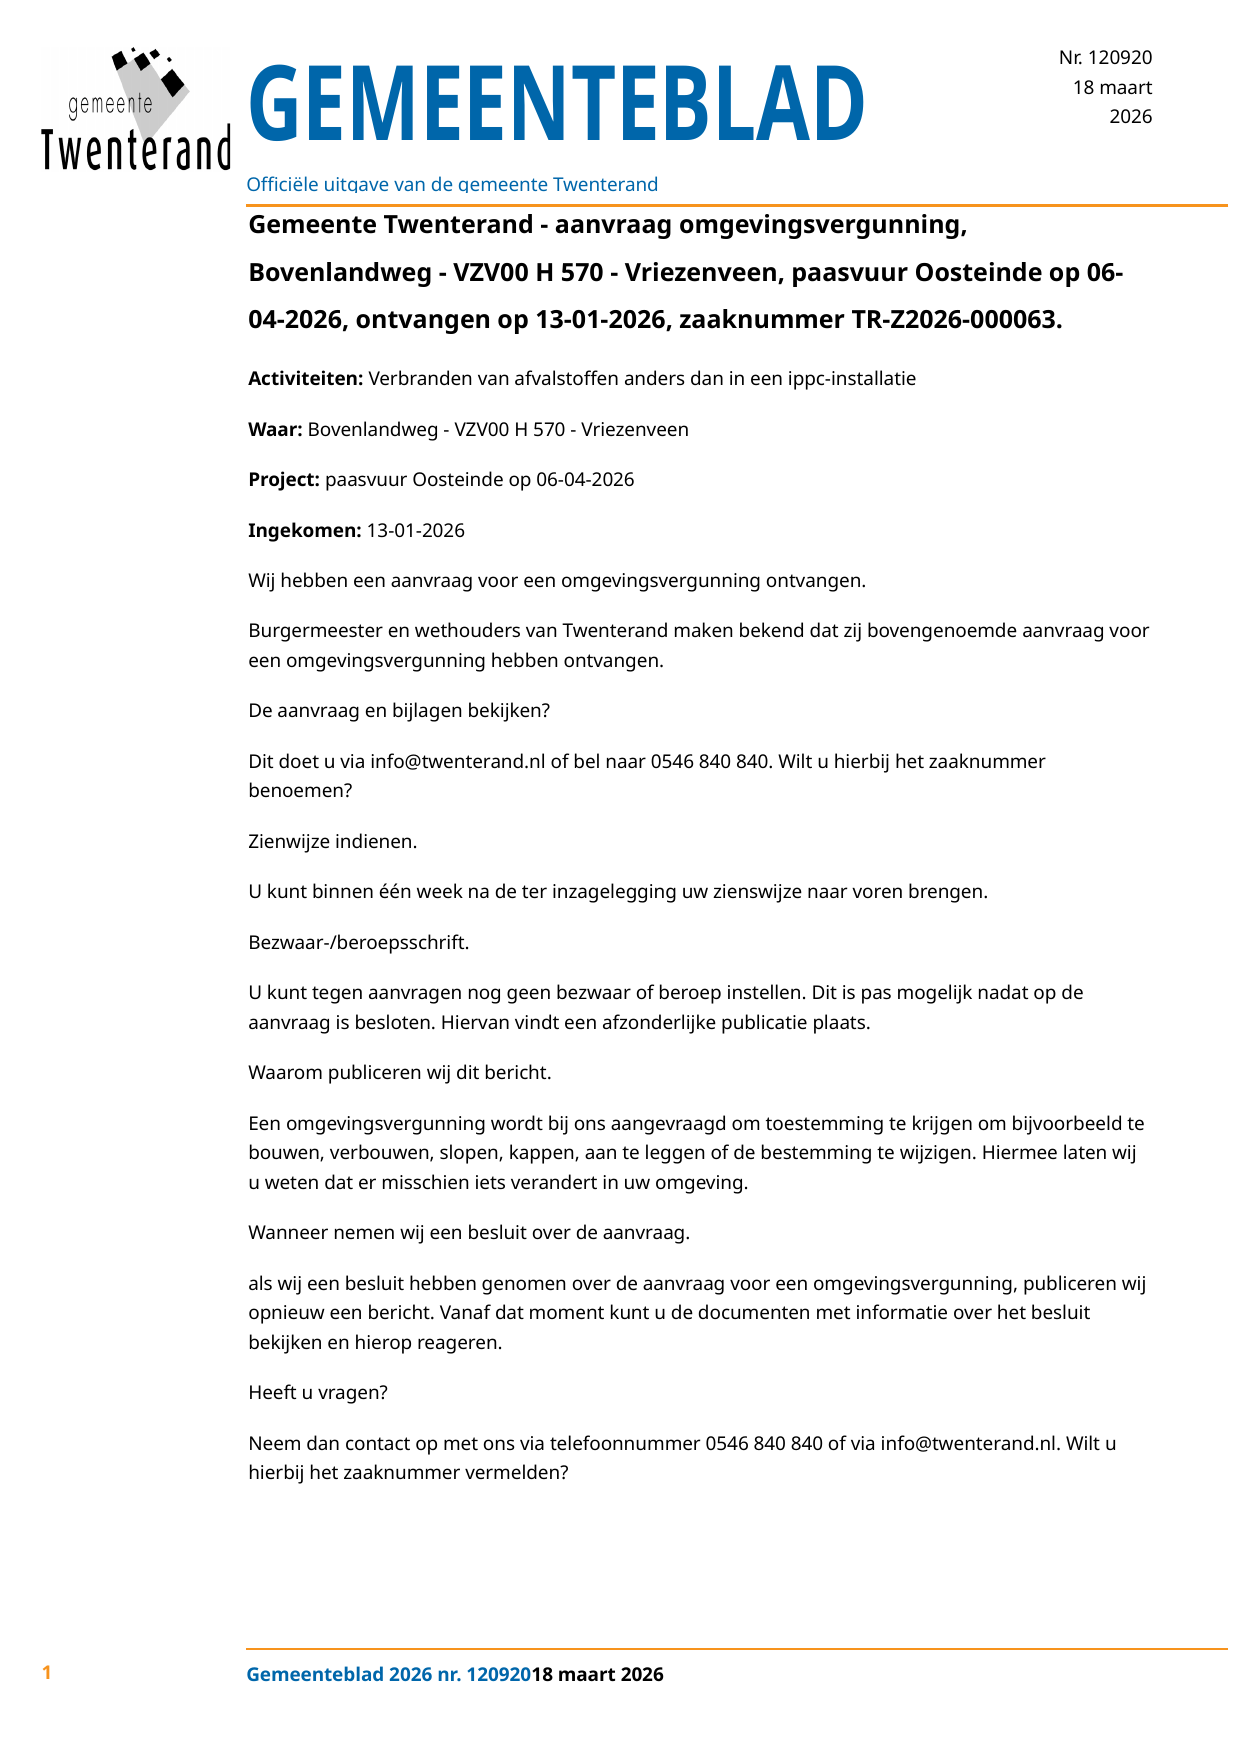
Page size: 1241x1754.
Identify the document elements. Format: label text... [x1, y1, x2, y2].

text Project: paasvuur Oosteinde op 06-04-2026 [248, 466, 1152, 492]
text Activiteiten: Verbranden van afvalstoffen anders dan in een ippc-installatie [248, 366, 1152, 391]
text Wanneer nemen wij een besluit over de aanvraag. [248, 1219, 1152, 1245]
text Neem dan contact op met ons via telefoonnummer 0546 840 840 of via info@twenterand.nl. Wilt u hierbij het zaaknummer vermelden? [248, 1430, 1152, 1485]
text Burgermeester en wethouders van Twenterand maken bekend dat zij bovengenoemde aanvraag voor een omgevingsvergunning hebben ontvangen. [248, 618, 1152, 673]
text Ingekomen: 13-01-2026 [248, 517, 1152, 542]
text U kunt binnen één week na de ter inzagelegging uw zienswijze naar voren brengen. [248, 878, 1152, 904]
text Gemeente Twenterand - aanvraag omgevingsvergunning, Bovenlandweg - VZV00 H 570 - Vriezenveen, paasvuur Oosteinde op 06-04-2026, ontvangen op 13-01-2026, zaaknummer TR-Z2026-000063. [248, 207, 1152, 336]
picture [41, 47, 231, 172]
text Waarom publiceren wij dit bericht. [248, 1059, 1152, 1085]
text Een omgevingsvergunning wordt bij ons aangevraagd om toestemming te krijgen om bijvoorbeeld te bouwen, verbouwen, slopen, kappen, aan te leggen of de bestemming te wijzigen. Hiermee laten wij u weten dat er misschien iets verandert in uw omgeving. [248, 1110, 1152, 1194]
text Zienwijze indienen. [248, 828, 1152, 854]
text als wij een besluit hebben genomen over de aanvraag voor een omgevingsvergunning, publiceren wij opnieuw een bericht. Vanaf dat moment kunt u de documenten met informatie over het besluit bekijken en hierop reageren. [248, 1270, 1152, 1354]
text U kunt tegen aanvragen nog geen bezwaar of beroep instellen. Dit is pas mogelijk nadat op de aanvraag is besloten. Hiervan vindt een afzonderlijke publicatie plaats. [248, 979, 1152, 1034]
text Waar: Bovenlandweg - VZV00 H 570 - Vriezenveen [248, 416, 1152, 442]
text Wij hebben een aanvraag voor een omgevingsvergunning ontvangen. [248, 567, 1152, 593]
text De aanvraag en bijlagen bekijken? [248, 698, 1152, 723]
text Heeft u vragen? [248, 1379, 1152, 1405]
text Bezwaar-/beroepsschrift. [248, 929, 1152, 954]
text Dit doet u via info@twenterand.nl of bel naar 0546 840 840. Wilt u hierbij het zaaknummer benoemen? [248, 748, 1152, 803]
